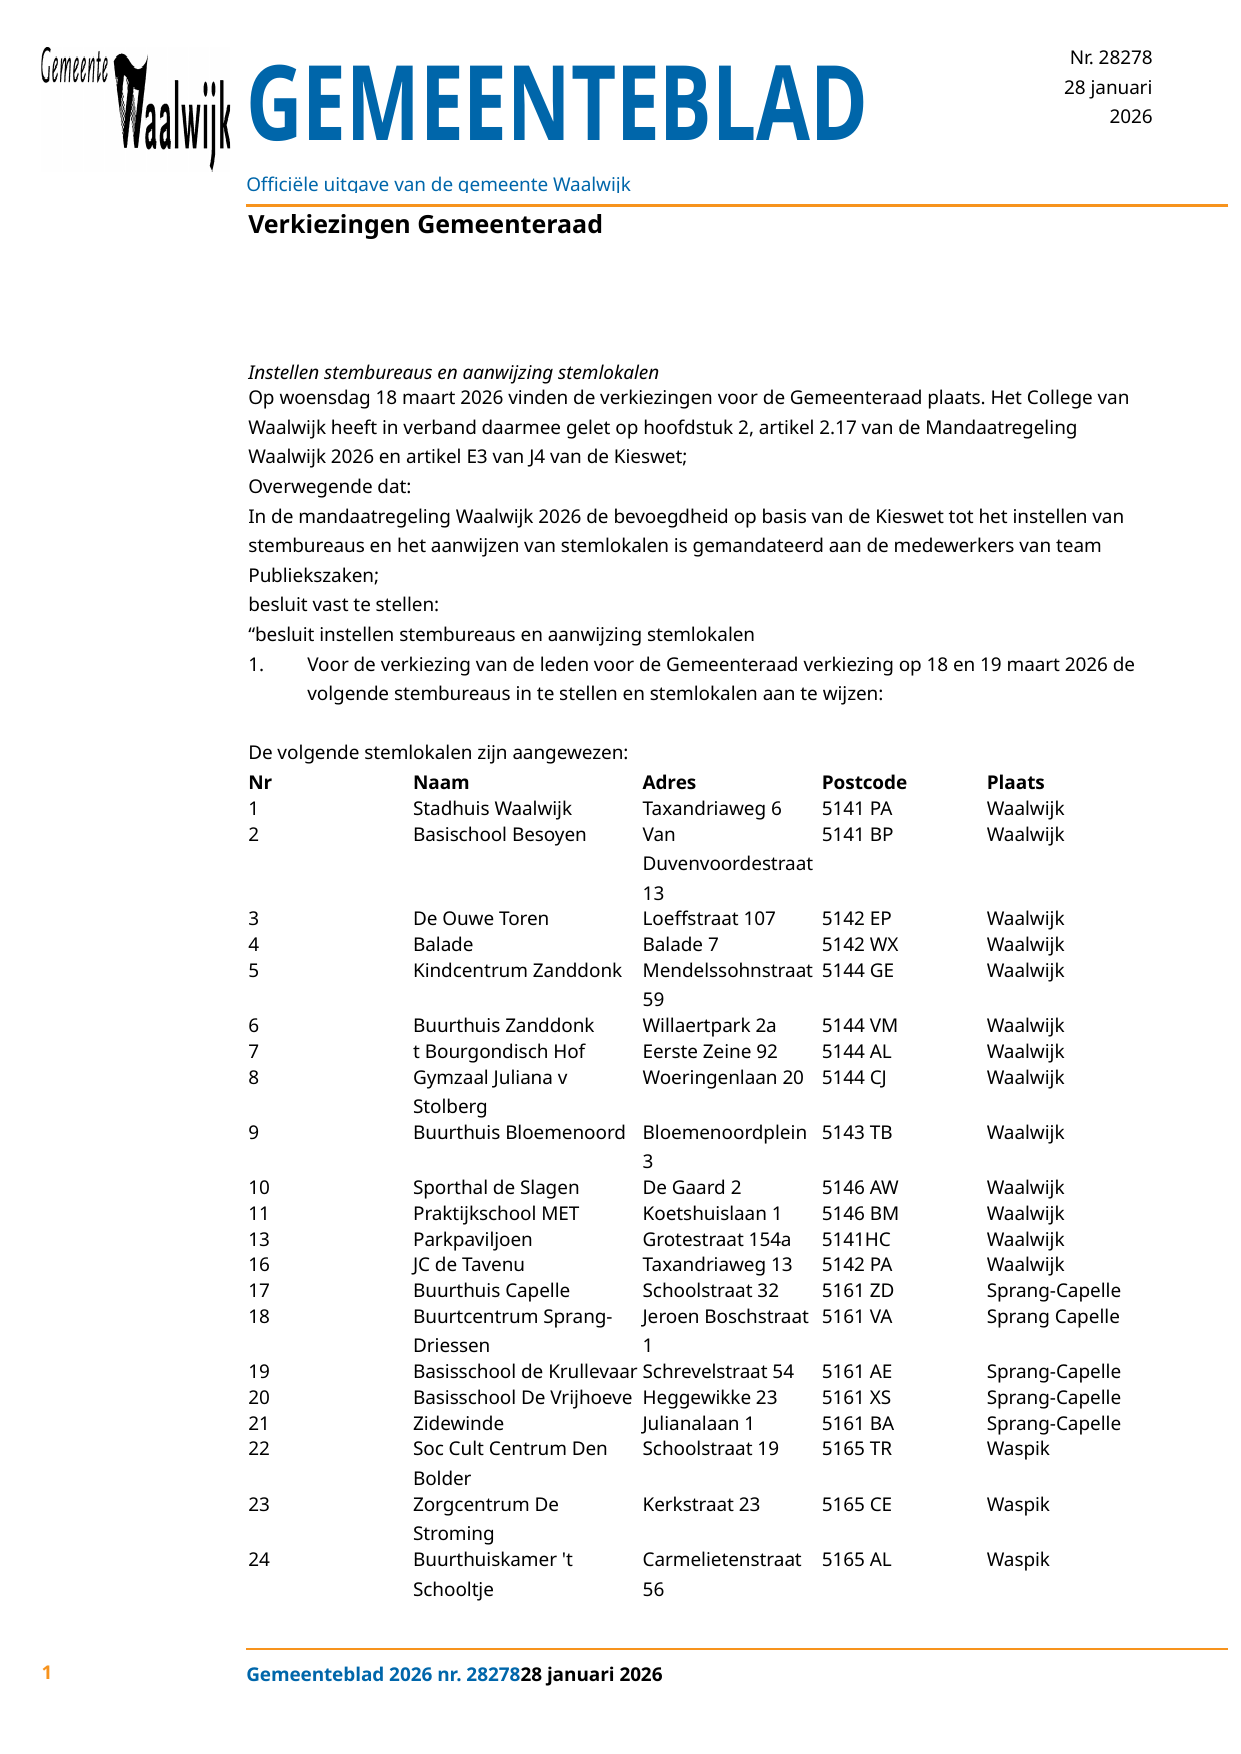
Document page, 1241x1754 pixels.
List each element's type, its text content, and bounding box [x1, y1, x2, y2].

table_cell 5141 PA [822, 795, 987, 821]
table_cell Sprang-Capelle [987, 1359, 1152, 1384]
table_cell Bloemenoordplein 3 [643, 1119, 822, 1174]
table_cell Kindcentrum Zanddonk [413, 957, 642, 1012]
table_cell 23 [248, 1491, 413, 1546]
text besluit vast te stellen: [248, 592, 1152, 617]
table_cell 5142 PA [822, 1252, 987, 1277]
table_cell 5161 XS [822, 1384, 987, 1410]
table_cell Willaertpark 2a [643, 1013, 822, 1038]
table_cell Heggewikke 23 [643, 1384, 822, 1410]
table_cell 3 [248, 906, 413, 931]
table_cell Stadhuis Waalwijk [413, 795, 642, 821]
table_cell Julianalaan 1 [643, 1410, 822, 1436]
table_cell 4 [248, 931, 413, 957]
table_cell Praktijkschool MET [413, 1200, 642, 1226]
table_cell 5165 CE [822, 1491, 987, 1546]
table_cell 10 [248, 1175, 413, 1200]
table_header Postcode [822, 769, 987, 795]
table_cell Jeroen Boschstraat 1 [643, 1303, 822, 1358]
table_cell Eerste Zeine 92 [643, 1038, 822, 1064]
table_cell Buurthuiskamer 't Schooltje [413, 1546, 642, 1602]
table_cell Basisschool de Krullevaar [413, 1359, 642, 1384]
table_cell Grotestraat 154a [643, 1226, 822, 1252]
table_cell 5144 VM [822, 1013, 987, 1038]
table_cell 24 [248, 1546, 413, 1602]
text Instellen stembureaus en aanwijzing stemlokalen [248, 359, 1152, 384]
table_cell Waspik [987, 1436, 1152, 1491]
table_cell Basisschool De Vrijhoeve [413, 1384, 642, 1410]
table_cell Schrevelstraat 54 [643, 1359, 822, 1384]
table_cell Soc Cult Centrum Den Bolder [413, 1436, 642, 1491]
text Overwegende dat: [248, 473, 1152, 499]
table_cell Waalwijk [987, 1175, 1152, 1200]
table_cell JC de Tavenu [413, 1252, 642, 1277]
table_cell 5142 EP [822, 906, 987, 931]
table_cell 5144 AL [822, 1038, 987, 1064]
table_header Adres [643, 769, 822, 795]
table_cell Sprang-Capelle [987, 1410, 1152, 1436]
table_cell 5161 VA [822, 1303, 987, 1358]
table_cell 22 [248, 1436, 413, 1491]
table_cell 9 [248, 1119, 413, 1174]
table_cell Koetshuislaan 1 [643, 1200, 822, 1226]
table_cell Balade 7 [643, 931, 822, 957]
table_cell Parkpaviljoen [413, 1226, 642, 1252]
table_cell Buurtcentrum Sprang-Driessen [413, 1303, 642, 1358]
table_cell 1 [248, 795, 413, 821]
table_cell 5141 BP [822, 821, 987, 906]
table_cell 19 [248, 1359, 413, 1384]
table_cell 20 [248, 1384, 413, 1410]
table_cell Waalwijk [987, 795, 1152, 821]
table_cell Waalwijk [987, 1200, 1152, 1226]
text “besluit instellen stembureaus en aanwijzing stemlokalen [248, 621, 1152, 647]
table_cell 16 [248, 1252, 413, 1277]
table_cell 11 [248, 1200, 413, 1226]
table_cell 5165 TR [822, 1436, 987, 1491]
table_header Plaats [987, 769, 1152, 795]
table_cell Taxandriaweg 6 [643, 795, 822, 821]
table_cell 5161 AE [822, 1359, 987, 1384]
table_cell Basischool Besoyen [413, 821, 642, 906]
table_cell Woeringenlaan 20 [643, 1064, 822, 1119]
table_cell 8 [248, 1064, 413, 1119]
table_cell 5144 GE [822, 957, 987, 1012]
table_cell 5143 TB [822, 1119, 987, 1174]
table_cell 5 [248, 957, 413, 1012]
table_cell Carmelietenstraat 56 [643, 1546, 822, 1602]
text Op woensdag 18 maart 2026 vinden de verkiezingen voor de Gemeenteraad plaats. Het College van Waalwijk heeft in verband daarmee gelet op hoofdstuk 2, artikel 2.17 van de Mandaatregeling Waalwijk 2026 en artikel E3 van J4 van de Kieswet; [248, 384, 1152, 469]
table_cell Schoolstraat 19 [643, 1436, 822, 1491]
text In de mandaatregeling Waalwijk 2026 de bevoegdheid op basis van de Kieswet tot het instellen van stembureaus en het aanwijzen van stemlokalen is gemandateerd aan de medewerkers van team Publiekszaken; [248, 503, 1152, 588]
table_cell t Bourgondisch Hof [413, 1038, 642, 1064]
table_cell 17 [248, 1278, 413, 1303]
text Verkiezingen Gemeenteraad [248, 207, 1152, 241]
table_cell Waalwijk [987, 931, 1152, 957]
table_cell Taxandriaweg 13 [643, 1252, 822, 1277]
picture [41, 47, 231, 172]
table_cell 5146 BM [822, 1200, 987, 1226]
table_cell 18 [248, 1303, 413, 1358]
table_cell Sporthal de Slagen [413, 1175, 642, 1200]
table_cell Waalwijk [987, 906, 1152, 931]
table_cell 13 [248, 1226, 413, 1252]
table_cell 5161 BA [822, 1410, 987, 1436]
table_cell Waalwijk [987, 821, 1152, 906]
table_cell 5141HC [822, 1226, 987, 1252]
table_cell Waalwijk [987, 1064, 1152, 1119]
table_cell Waspik [987, 1491, 1152, 1546]
table_cell Schoolstraat 32 [643, 1278, 822, 1303]
table_cell 5161 ZD [822, 1278, 987, 1303]
table_cell 5144 CJ [822, 1064, 987, 1119]
table_header Nr [248, 769, 413, 795]
table_cell Loeffstraat 107 [643, 906, 822, 931]
table_cell Buurthuis Zanddonk [413, 1013, 642, 1038]
list Voor de verkiezing van de leden voor de Gemeenteraad verkiezing op 18 en 19 maart 2026 de volgende stembureaus in te stellen en stemlokalen aan te wijzen: [248, 651, 1152, 706]
table_cell Balade [413, 931, 642, 957]
table_cell Sprang-Capelle [987, 1278, 1152, 1303]
table_cell Gymzaal Juliana v Stolberg [413, 1064, 642, 1119]
table_cell Waalwijk [987, 1119, 1152, 1174]
table_cell De Gaard 2 [643, 1175, 822, 1200]
table_cell Waspik [987, 1546, 1152, 1602]
table_cell 6 [248, 1013, 413, 1038]
table_cell 5165 AL [822, 1546, 987, 1602]
table_cell De Ouwe Toren [413, 906, 642, 931]
table_cell 2 [248, 821, 413, 906]
table_cell Sprang Capelle [987, 1303, 1152, 1358]
table_cell Waalwijk [987, 1226, 1152, 1252]
table_cell Waalwijk [987, 1252, 1152, 1277]
table_cell Van Duvenvoordestraat 13 [643, 821, 822, 906]
table_cell 5146 AW [822, 1175, 987, 1200]
table_cell Buurthuis Capelle [413, 1278, 642, 1303]
table_cell Waalwijk [987, 1013, 1152, 1038]
table_cell Kerkstraat 23 [643, 1491, 822, 1546]
table_cell Buurthuis Bloemenoord [413, 1119, 642, 1174]
table_cell Zorgcentrum De Stroming [413, 1491, 642, 1546]
text De volgende stemlokalen zijn aangewezen: [248, 739, 1152, 765]
table_cell Waalwijk [987, 957, 1152, 1012]
table_cell 5142 WX [822, 931, 987, 957]
table_cell 21 [248, 1410, 413, 1436]
table_cell 7 [248, 1038, 413, 1064]
table_header Naam [413, 769, 642, 795]
table_cell Sprang-Capelle [987, 1384, 1152, 1410]
table_cell Waalwijk [987, 1038, 1152, 1064]
table_cell Zidewinde [413, 1410, 642, 1436]
table_cell Mendelssohnstraat 59 [643, 957, 822, 1012]
